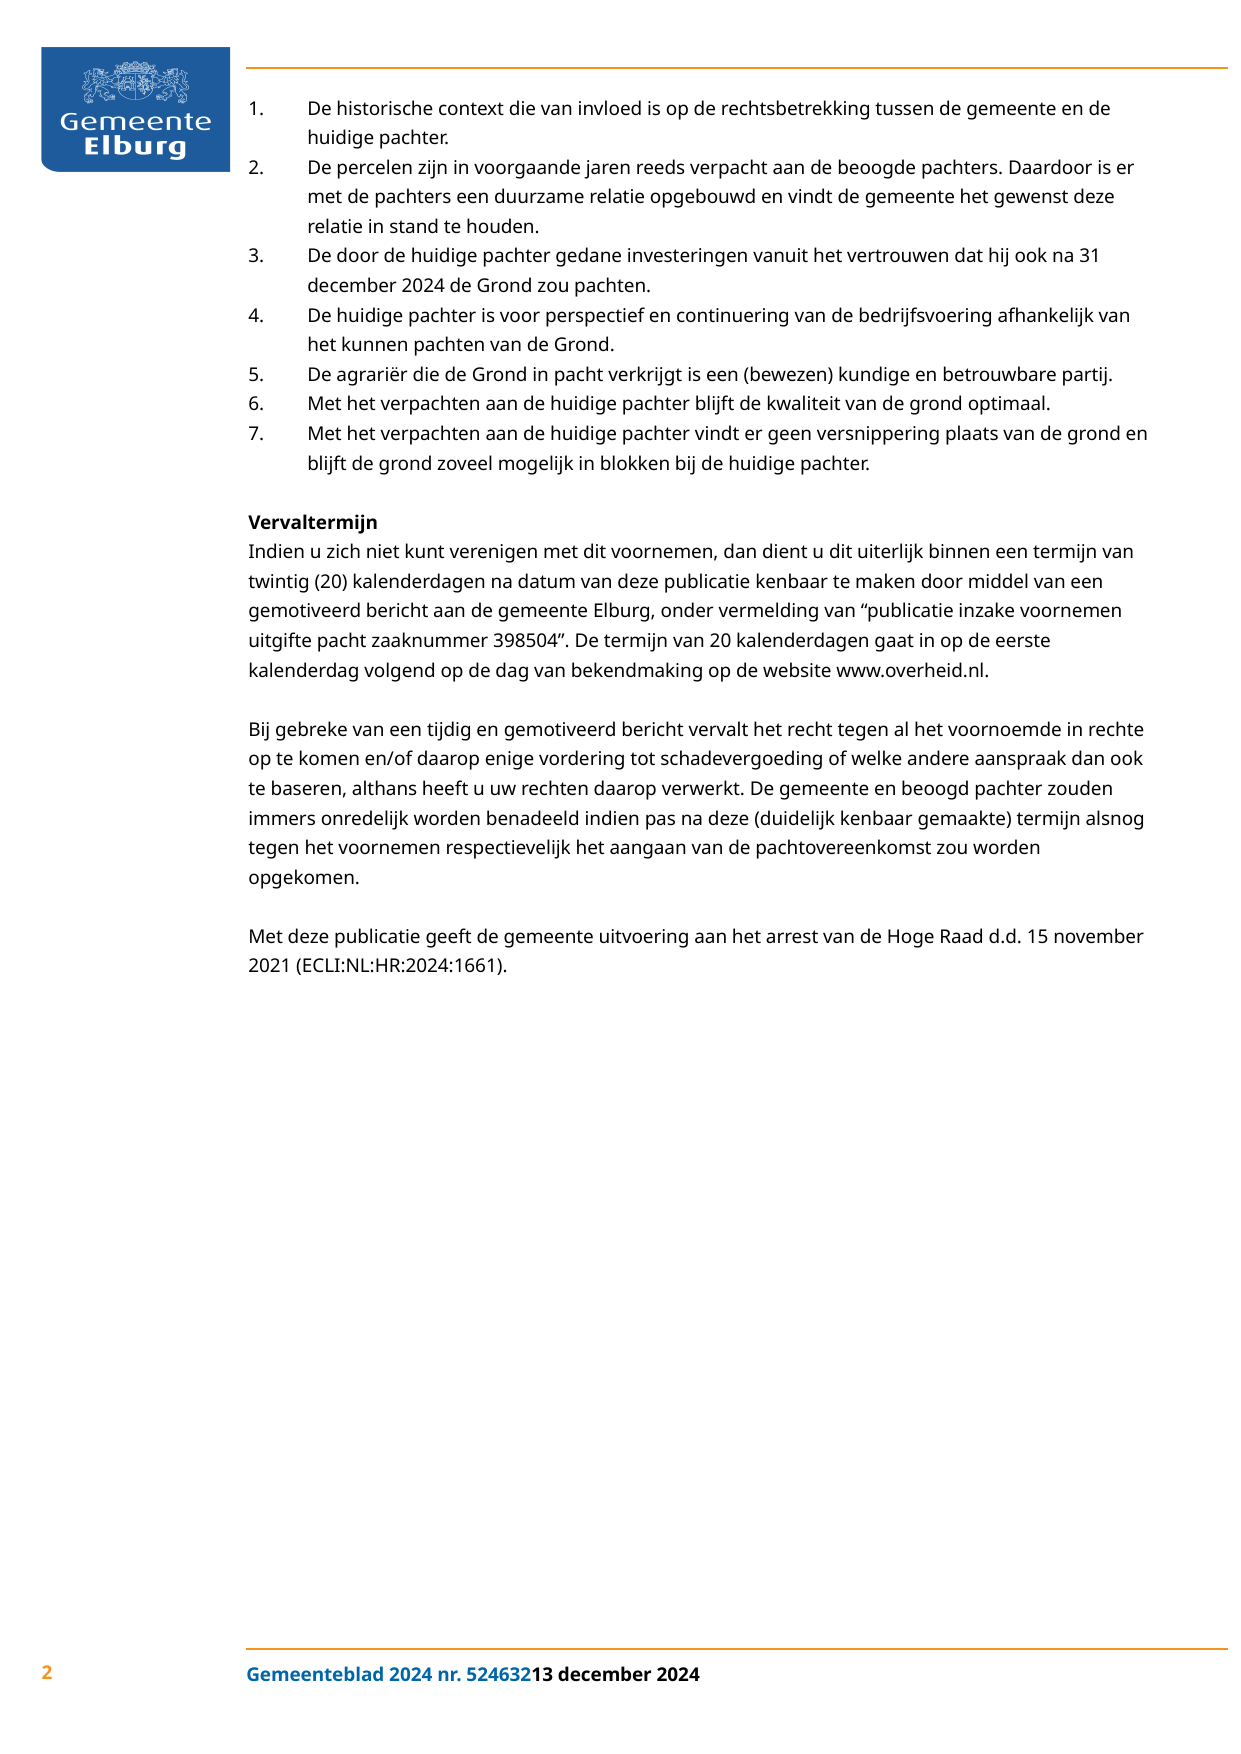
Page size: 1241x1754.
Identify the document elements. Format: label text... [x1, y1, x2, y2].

list De huidige pachter is voor perspectief en continuering van de bedrijfsvoering afhankelijk van het kunnen pachten van de Grond. [248, 302, 1152, 357]
text Indien u zich niet kunt verenigen met dit voornemen, dan dient u dit uiterlijk binnen een termijn van twintig (20) kalenderdagen na datum van deze publicatie kenbaar te maken door middel van een gemotiveerd bericht aan de gemeente Elburg, onder vermelding van “publicatie inzake voornemen uitgifte pacht zaaknummer 398504”. De termijn van 20 kalenderdagen gaat in op de eerste kalenderdag volgend op de dag van bekendmaking op de website www.overheid.nl. [248, 538, 1152, 683]
picture [41, 47, 231, 172]
list De percelen zijn in voorgaande jaren reeds verpacht aan de beoogde pachters. Daardoor is er met de pachters een duurzame relatie opgebouwd en vindt de gemeente het gewenst deze relatie in stand te houden. [248, 154, 1152, 239]
list Met het verpachten aan de huidige pachter blijft de kwaliteit van de grond optimaal. [248, 391, 1152, 416]
list De door de huidige pachter gedane investeringen vanuit het vertrouwen dat hij ook na 31 december 2024 de Grond zou pachten. [248, 243, 1152, 298]
list De agrariër die de Grond in pacht verkrijgt is een (bewezen) kundige en betrouwbare partij. [248, 361, 1152, 387]
text Met deze publicatie geeft de gemeente uitvoering aan het arrest van de Hoge Raad d.d. 15 november 2021 (ECLI:NL:HR:2024:1661). [248, 923, 1152, 978]
text Bij gebreke van een tijdig en gemotiveerd bericht vervalt het recht tegen al het voornoemde in rechte op te komen en/of daarop enige vordering tot schadevergoeding of welke andere aanspraak dan ook te baseren, althans heeft u uw rechten daarop verwerkt. De gemeente en beoogd pachter zouden immers onredelijk worden benadeeld indien pas na deze (duidelijk kenbaar gemaakte) termijn alsnog tegen het voornemen respectievelijk het aangaan van de pachtovereenkomst zou worden opgekomen. [248, 716, 1152, 890]
list Met het verpachten aan de huidige pachter vindt er geen versnippering plaats van de grond en blijft de grond zoveel mogelijk in blokken bij de huidige pachter. [248, 420, 1152, 476]
list De historische context die van invloed is op de rechtsbetrekking tussen de gemeente en de huidige pachter. [248, 95, 1152, 150]
text Vervaltermijn [248, 509, 1152, 535]
